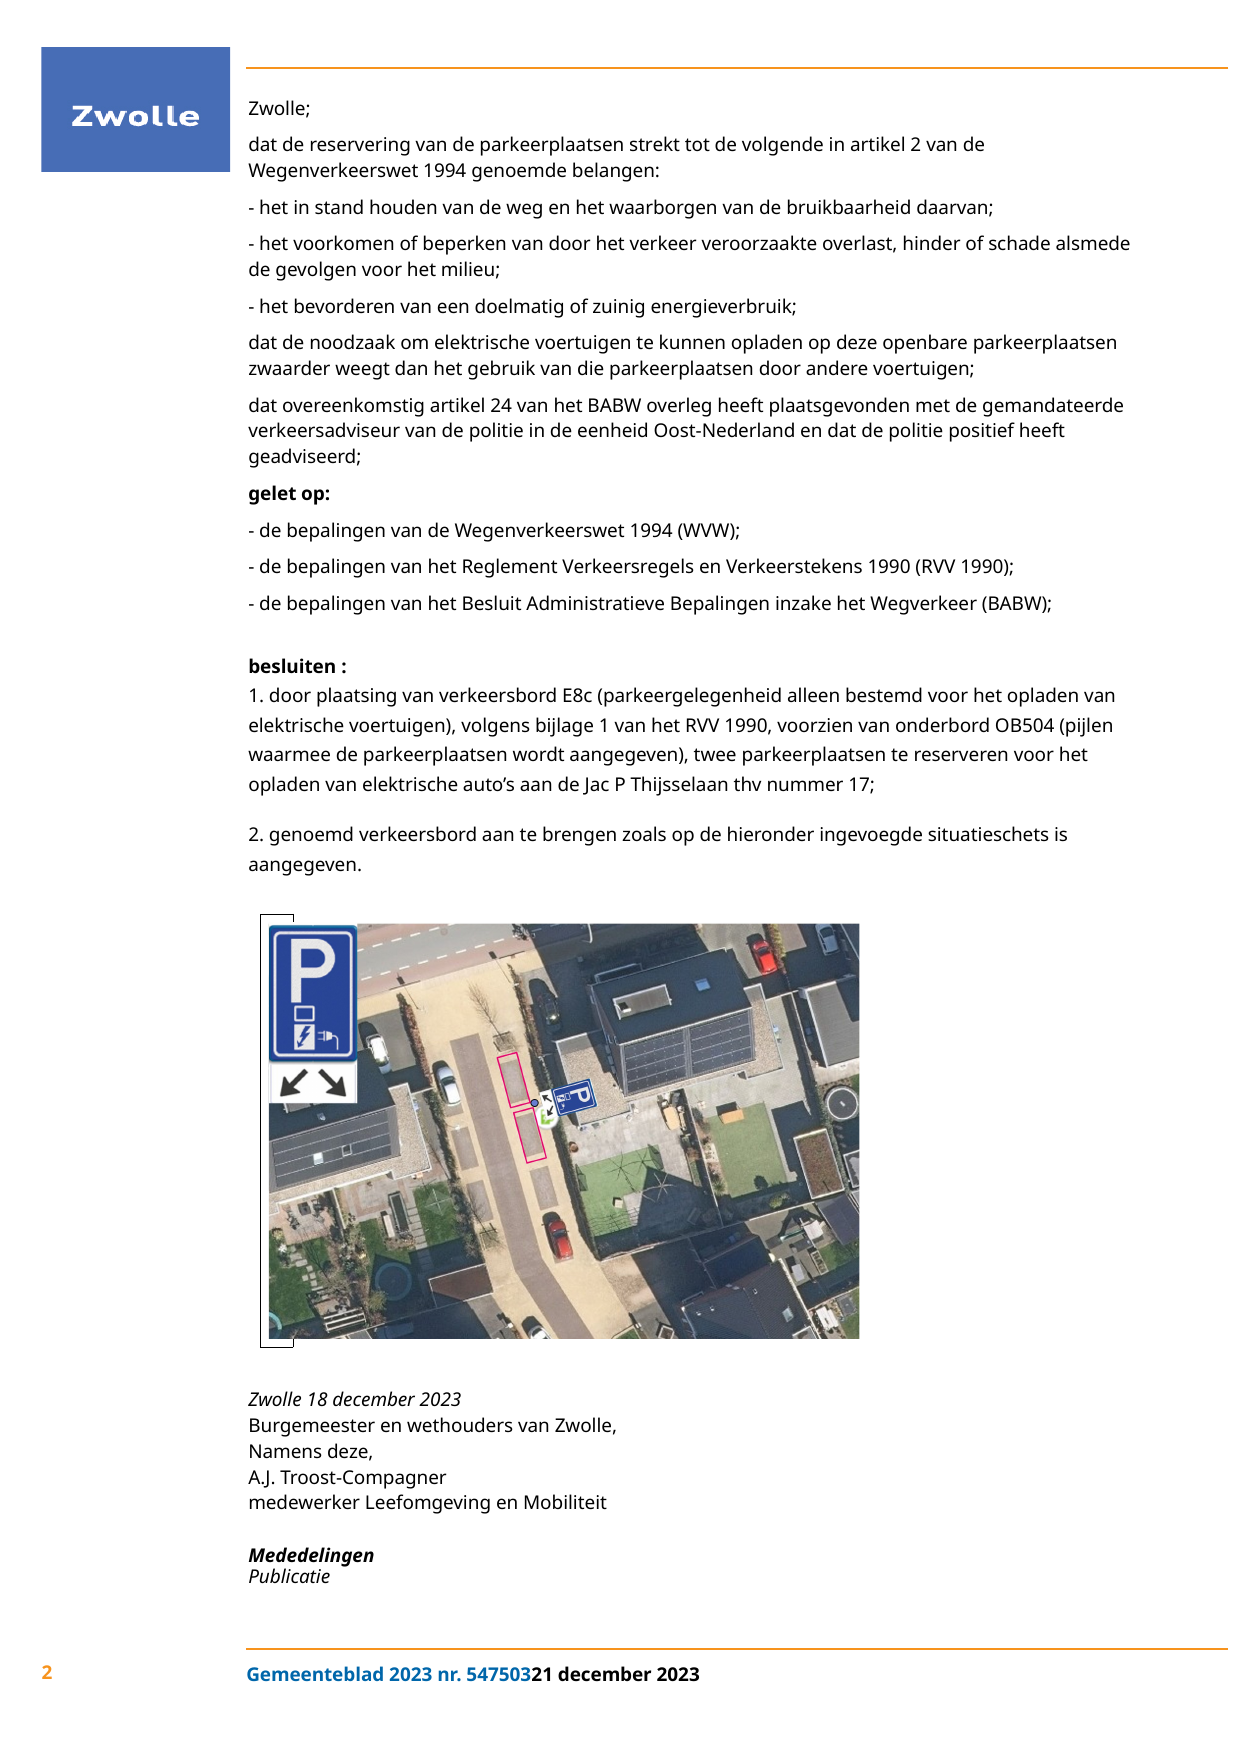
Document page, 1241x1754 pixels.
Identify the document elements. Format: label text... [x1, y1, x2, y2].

text Burgemeester en wethouders van Zwolle, [248, 1412, 1152, 1438]
text medewerker Leefomgeving en Mobiliteit [248, 1489, 1152, 1515]
text Zwolle 18 december 2023 [248, 1387, 1152, 1412]
text Mededelingen [248, 1542, 1152, 1568]
text dat de reservering van de parkeerplaatsen strekt tot de volgende in artikel 2 van de Wegenverkeerswet 1994 genoemde belangen: [248, 131, 1152, 183]
text gelet op: [248, 480, 1152, 506]
text dat de noodzaak om elektrische voertuigen te kunnen opladen op deze openbare parkeerplaatsen zwaarder weegt dan het gebruik van die parkeerplaatsen door andere voertuigen; [248, 329, 1152, 381]
text Zwolle; [248, 95, 1152, 121]
text - het bevorderen van een doelmatig of zuinig energieverbruik; [248, 293, 1152, 319]
text 1. door plaatsing van verkeersbord E8c (parkeergelegenheid alleen bestemd voor het opladen van elektrische voertuigen), volgens bijlage 1 van het RVV 1990, voorzien van onderbord OB504 (pijlen waarmee de parkeerplaatsen wordt aangegeven), twee parkeerplaatsen te reserveren voor het opladen van elektrische auto’s aan de Jac P Thijsselaan thv nummer 17; [248, 682, 1152, 797]
picture [268, 922, 860, 1339]
text - de bepalingen van het Besluit Administratieve Bepalingen inzake het Wegverkeer (BABW); [248, 590, 1152, 616]
text dat overeenkomstig artikel 24 van het BABW overleg heeft plaatsgevonden met de gemandateerde verkeersadviseur van de politie in de eenheid Oost-Nederland en dat de politie positief heeft geadviseerd; [248, 392, 1152, 469]
text besluiten : [248, 653, 1152, 678]
text - het voorkomen of beperken van door het verkeer veroorzaakte overlast, hinder of schade alsmede de gevolgen voor het milieu; [248, 231, 1152, 282]
text 2. genoemd verkeersbord aan te brengen zoals op de hieronder ingevoegde situatieschets is aangegeven. [248, 822, 1152, 877]
text - het in stand houden van de weg en het waarborgen van de bruikbaarheid daarvan; [248, 194, 1152, 219]
text - de bepalingen van het Reglement Verkeersregels en Verkeerstekens 1990 (RVV 1990); [248, 553, 1152, 579]
text Publicatie [248, 1568, 1152, 1587]
picture [41, 47, 231, 172]
text - de bepalingen van de Wegenverkeerswet 1994 (WVW); [248, 517, 1152, 542]
text A.J. Troost-Compagner [248, 1464, 1152, 1489]
text Namens deze, [248, 1438, 1152, 1464]
